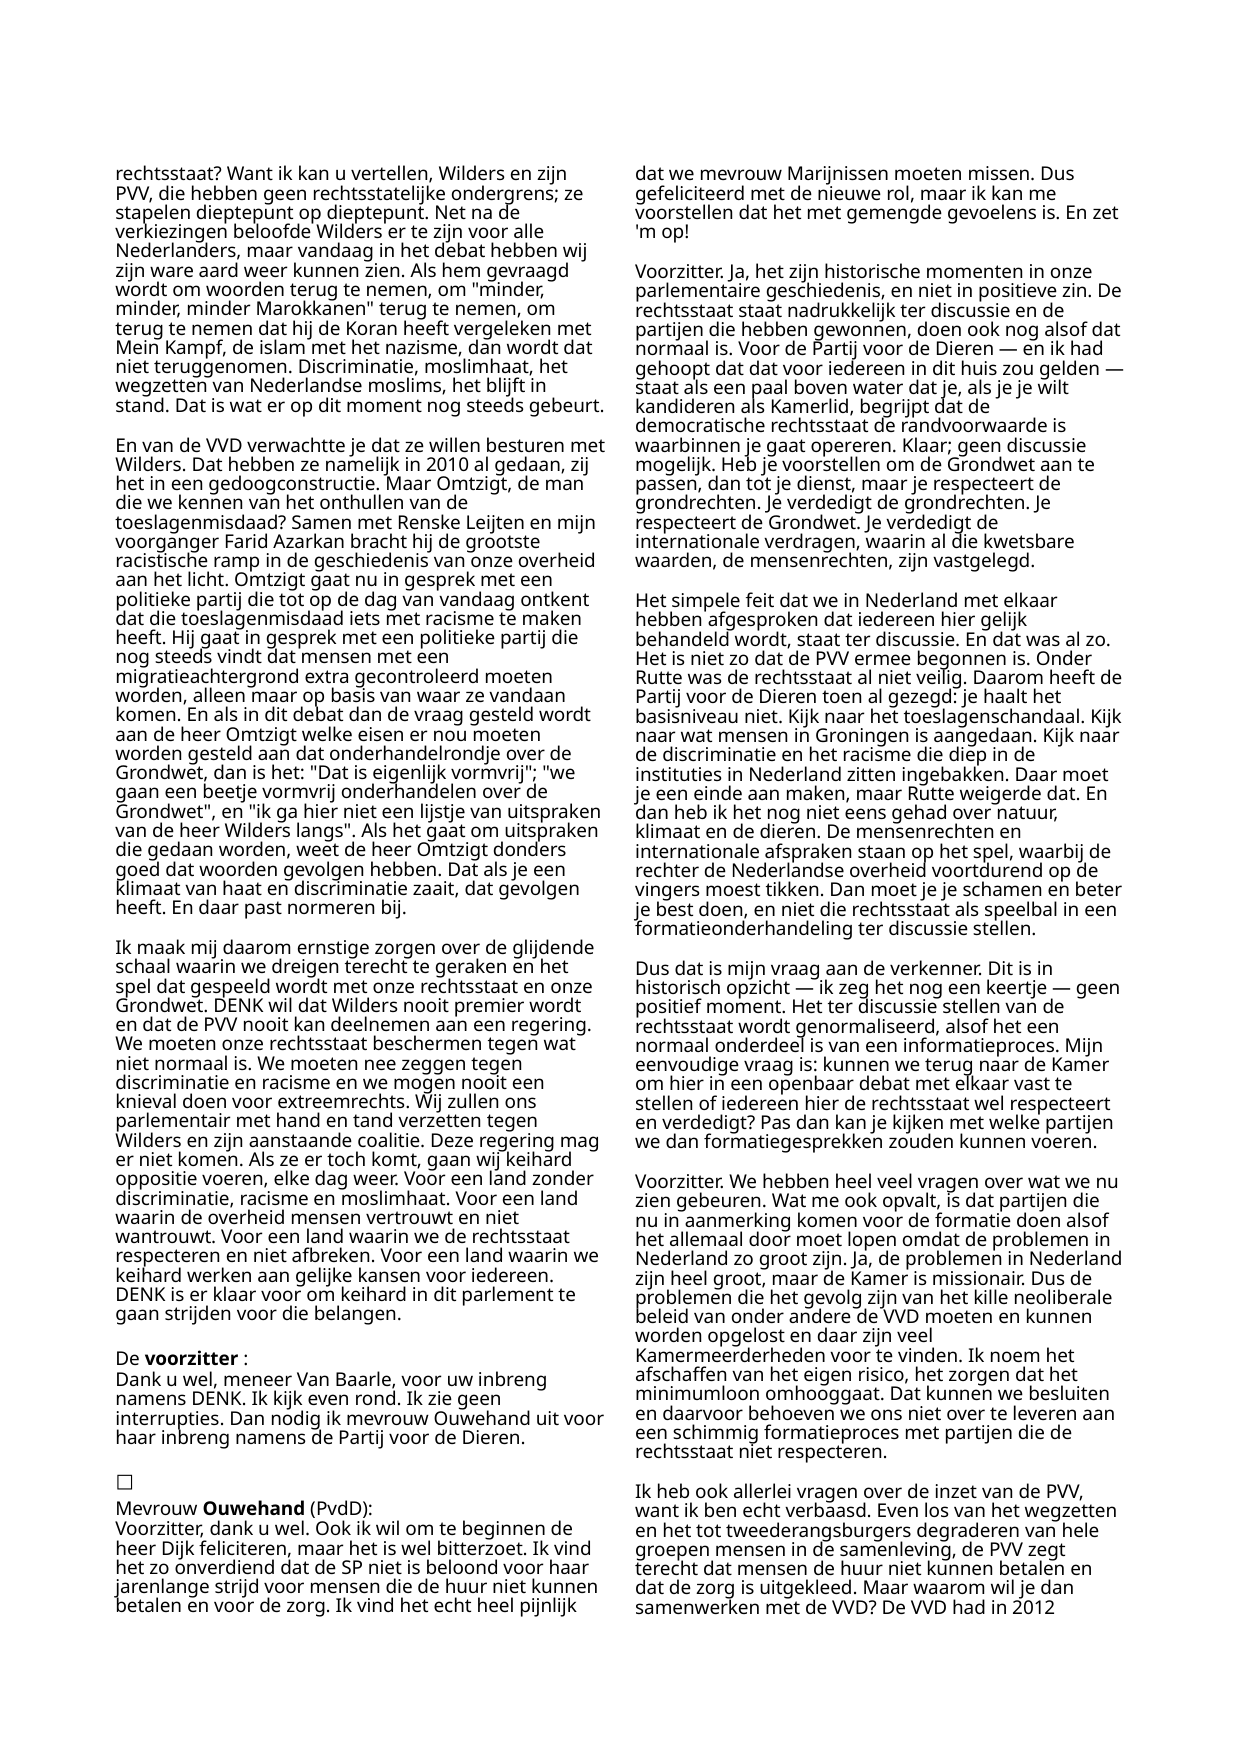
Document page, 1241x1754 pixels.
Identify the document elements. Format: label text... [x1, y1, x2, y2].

text En van de VVD verwachtte je dat ze willen besturen met Wilders. Dat hebben ze namelijk in 2010 al gedaan, zij het in een gedoogconstructie. Maar Omtzigt, de man die we kennen van het onthullen van de toeslagenmisdaad? Samen met Renske Leijten en mijn voorganger Farid Azarkan bracht hij de grootste racistische ramp in de geschiedenis van onze overheid aan het licht. Omtzigt gaat nu in gesprek met een politieke partij die tot op de dag van vandaag ontkent dat die toeslagenmisdaad iets met racisme te maken heeft. Hij gaat in gesprek met een politieke partij die nog steeds vindt dat mensen met een migratieachtergrond extra gecontroleerd moeten worden, alleen maar op basis van waar ze vandaan komen. En als in dit debat dan de vraag gesteld wordt aan de heer Omtzigt welke eisen er nou moeten worden gesteld aan dat onderhandelrondje over de Grondwet, dan is het: "Dat is eigenlijk vormvrij"; "we gaan een beetje vormvrij onderhandelen over de Grondwet", en "ik ga hier niet een lijstje van uitspraken van de heer Wilders langs". Als het gaat om uitspraken die gedaan worden, weet de heer Omtzigt donders goed dat woorden gevolgen hebben. Dat als je een klimaat van haat en discriminatie zaait, dat gevolgen heeft. En daar past normeren bij. [115, 437, 605, 918]
text Ik heb ook allerlei vragen over de inzet van de PVV, want ik ben echt verbaasd. Even los van het wegzetten en het tot tweederangsburgers degraderen van hele groepen mensen in de samenleving, de PVV zegt terecht dat mensen de huur niet kunnen betalen en dat de zorg is uitgekleed. Maar waarom wil je dan samenwerken met de VVD? De VVD had in 2012 [635, 1483, 1125, 1618]
text rechtsstaat? Want ik kan u vertellen, Wilders en zijn PVV, die hebben geen rechtsstatelijke ondergrens; ze stapelen dieptepunt op dieptepunt. Net na de verkiezingen beloofde Wilders er te zijn voor alle Nederlanders, maar vandaag in het debat hebben wij zijn ware aard weer kunnen zien. Als hem gevraagd wordt om woorden terug te nemen, om "minder, minder, minder Marokkanen" terug te nemen, om terug te nemen dat hij de Koran heeft vergeleken met Mein Kampf, de islam met het nazisme, dan wordt dat niet teruggenomen. Discriminatie, moslimhaat, het wegzetten van Nederlandse moslims, het blijft in stand. Dat is wat er op dit moment nog steeds gebeurt. [115, 165, 605, 416]
text Ik maak mij daarom ernstige zorgen over de glijdende schaal waarin we dreigen terecht te geraken en het spel dat gespeeld wordt met onze rechtsstaat en onze Grondwet. DENK wil dat Wilders nooit premier wordt en dat de PVV nooit kan deelnemen aan een regering. We moeten onze rechtsstaat beschermen tegen wat niet normaal is. We moeten nee zeggen tegen discriminatie en racisme en we mogen nooit een knieval doen voor extreemrechts. Wij zullen ons parlementair met hand en tand verzetten tegen Wilders en zijn aanstaande coalitie. Deze regering mag er niet komen. Als ze er toch komt, gaan wij keihard oppositie voeren, elke dag weer. Voor een land zonder discriminatie, racisme en moslimhaat. Voor een land waarin de overheid mensen vertrouwt en niet wantrouwt. Voor een land waarin we de rechtsstaat respecteren en niet afbreken. Voor een land waarin we keihard werken aan gelijke kansen voor iedereen. DENK is er klaar voor om keihard in dit parlement te gaan strijden voor die belangen. [115, 939, 605, 1324]
text Het simpele feit dat we in Nederland met elkaar hebben afgesproken dat iedereen hier gelijk behandeld wordt, staat ter discussie. En dat was al zo. Het is niet zo dat de PVV ermee begonnen is. Onder Rutte was de rechtsstaat al niet veilig. Daarom heeft de Partij voor de Dieren toen al gezegd: je haalt het basisniveau niet. Kijk naar het toeslagenschandaal. Kijk naar wat mensen in Groningen is aangedaan. Kijk naar de discriminatie en het racisme die diep in de instituties in Nederland zitten ingebakken. Daar moet je een einde aan maken, maar Rutte weigerde dat. En dan heb ik het nog niet eens gehad over natuur, klimaat en de dieren. De mensenrechten en internationale afspraken staan op het spel, waarbij de rechter de Nederlandse overheid voortdurend op de vingers moest tikken. Dan moet je je schamen en beter je best doen, en niet die rechtsstaat als speelbal in een formatieonderhandeling ter discussie stellen. [635, 592, 1125, 939]
text Dank u wel, meneer Van Baarle, voor uw inbreng namens DENK. Ik kijk even rond. Ik zie geen interrupties. Dan nodig ik mevrouw Ouwehand uit voor haar inbreng namens de Partij voor de Dieren. [115, 1371, 605, 1448]
text dat we mevrouw Marijnissen moeten missen. Dus gefeliciteerd met de nieuwe rol, maar ik kan me voorstellen dat het met gemengde gevoelens is. En zet 'm op! [635, 165, 1125, 242]
text Mevrouw Ouwehand (PvdD): [115, 1495, 605, 1520]
text ⬜ [115, 1469, 605, 1495]
text Voorzitter, dank u wel. Ook ik wil om te beginnen de heer Dijk feliciteren, maar het is wel bitterzoet. Ik vind het zo onverdiend dat de SP niet is beloond voor haar jarenlange strijd voor mensen die de huur niet kunnen betalen en voor de zorg. Ik vind het echt heel pijnlijk [115, 1520, 605, 1617]
text Voorzitter. We hebben heel veel vragen over wat we nu zien gebeuren. Wat me ook opvalt, is dat partijen die nu in aanmerking komen voor de formatie doen alsof het allemaal door moet lopen omdat de problemen in Nederland zo groot zijn. Ja, de problemen in Nederland zijn heel groot, maar de Kamer is missionair. Dus de problemen die het gevolg zijn van het kille neoliberale beleid van onder andere de VVD moeten en kunnen worden opgelost en daar zijn veel Kamermeerderheden voor te vinden. Ik noem het afschaffen van het eigen risico, het zorgen dat het minimumloon omhooggaat. Dat kunnen we besluiten en daarvoor behoeven we ons niet over te leveren aan een schimmig formatieproces met partijen die de rechtsstaat niet respecteren. [635, 1173, 1125, 1462]
text Voorzitter. Ja, het zijn historische momenten in onze parlementaire geschiedenis, en niet in positieve zin. De rechtsstaat staat nadrukkelijk ter discussie en de partijen die hebben gewonnen, doen ook nog alsof dat normaal is. Voor de Partij voor de Dieren — en ik had gehoopt dat dat voor iedereen in dit huis zou gelden — staat als een paal boven water dat je, als je je wilt kandideren als Kamerlid, begrijpt dat de democratische rechtsstaat de randvoorwaarde is waarbinnen je gaat opereren. Klaar; geen discussie mogelijk. Heb je voorstellen om de Grondwet aan te passen, dan tot je dienst, maar je respecteert de grondrechten. Je verdedigt de grondrechten. Je respecteert de Grondwet. Je verdedigt de internationale verdragen, waarin al die kwetsbare waarden, de mensenrechten, zijn vastgelegd. [635, 263, 1125, 571]
text Dus dat is mijn vraag aan de verkenner. Dit is in historisch opzicht — ik zeg het nog een keertje — geen positief moment. Het ter discussie stellen van de rechtsstaat wordt genormaliseerd, alsof het een normaal onderdeel is van een informatieproces. Mijn eenvoudige vraag is: kunnen we terug naar de Kamer om hier in een openbaar debat met elkaar vast te stellen of iedereen hier de rechtsstaat wel respecteert en verdedigt? Pas dan kan je kijken met welke partijen we dan formatiegesprekken zouden kunnen voeren. [635, 960, 1125, 1152]
text De voorzitter : [115, 1345, 605, 1371]
